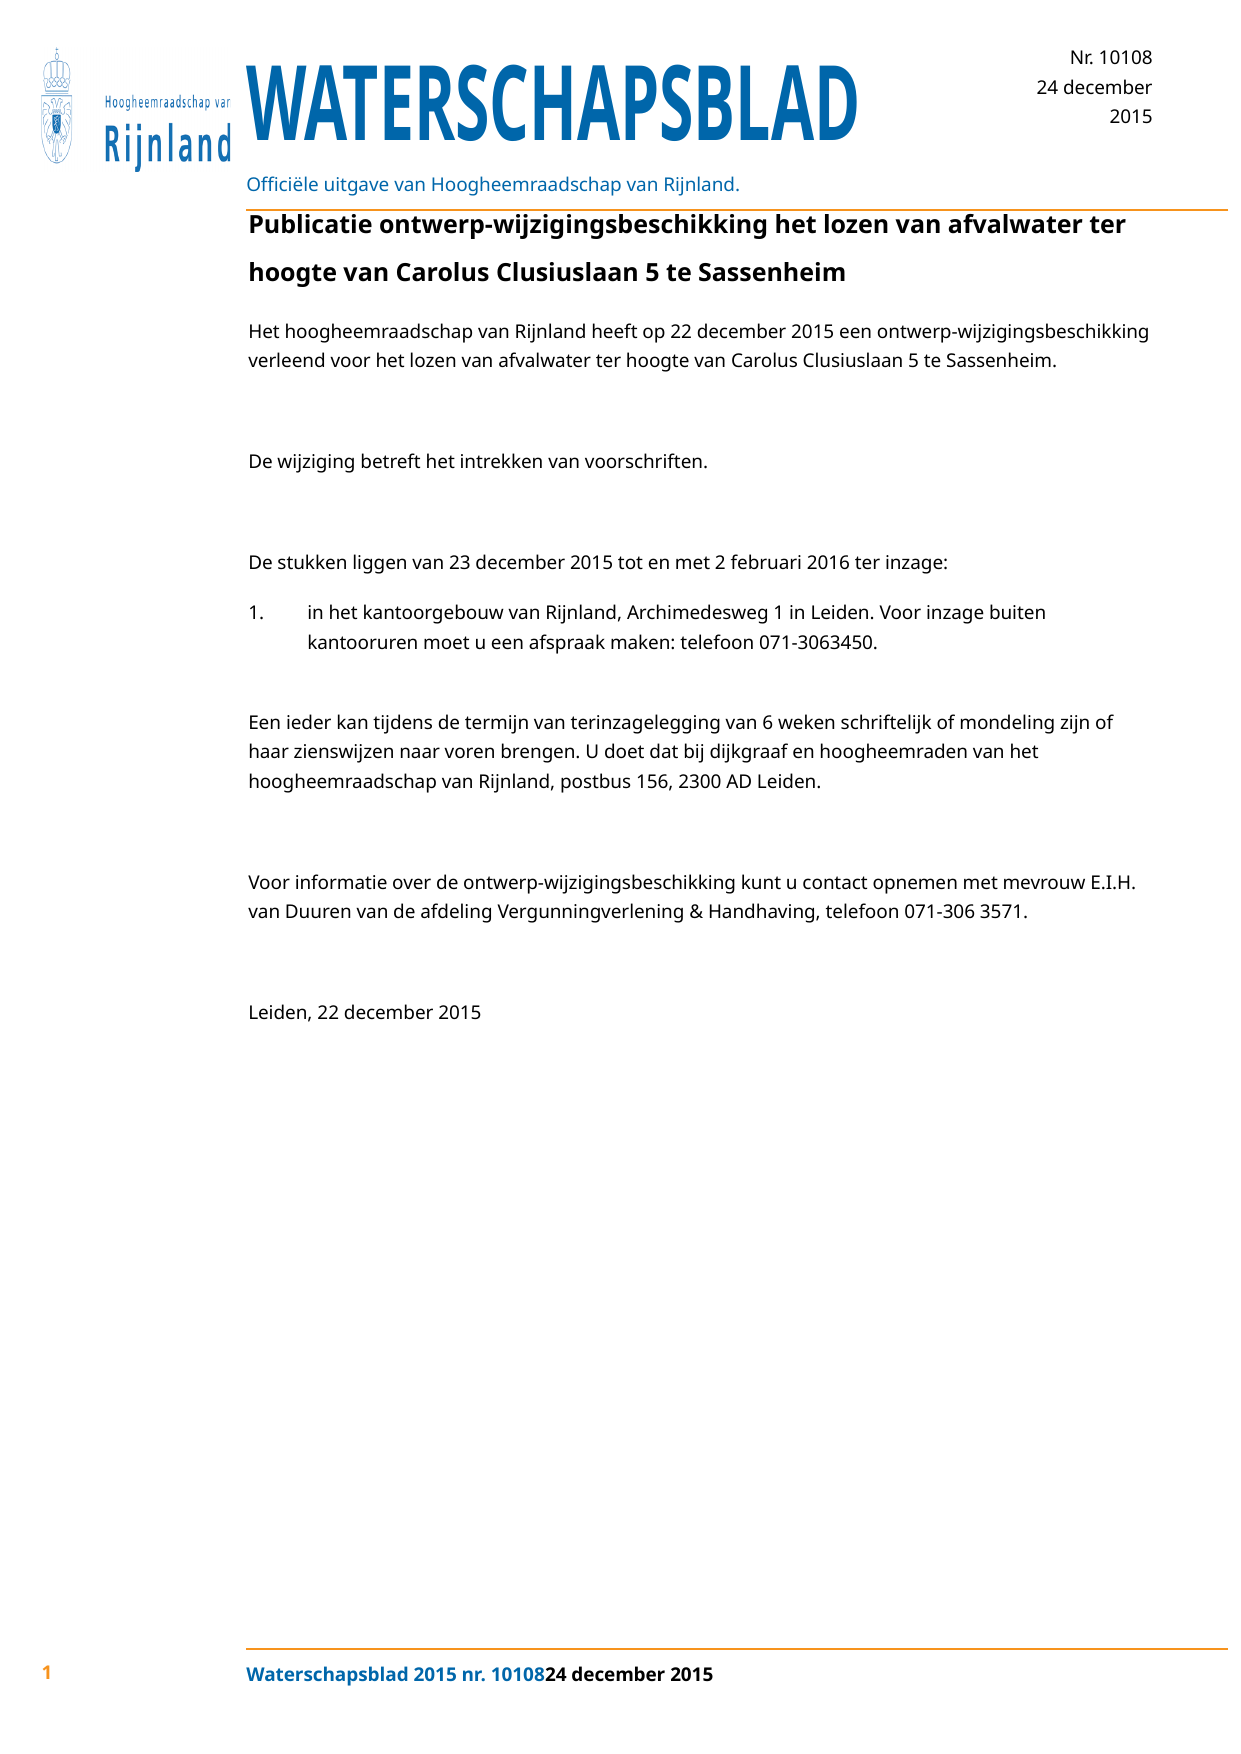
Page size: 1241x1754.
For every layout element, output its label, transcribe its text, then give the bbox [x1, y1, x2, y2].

text Een ieder kan tijdens de termijn van terinzagelegging van 6 weken schriftelijk of mondeling zijn of haar zienswijzen naar voren brengen. U doet dat bij dijkgraaf en hoogheemraden van het hoogheemraadschap van Rijnland, postbus 156, 2300 AD Leiden. [248, 709, 1152, 794]
list in het kantoorgebouw van Rijnland, Archimedesweg 1 in Leiden. Voor inzage buiten kantooruren moet u een afspraak maken: telefoon 071-3063450. [248, 599, 1152, 655]
text De stukken liggen van 23 december 2015 tot en met 2 februari 2016 ter inzage: [248, 549, 1152, 575]
picture [41, 47, 231, 172]
text Voor informatie over de ontwerp-wijzigingsbeschikking kunt u contact opnemen met mevrouw E.I.H. van Duuren van de afdeling Vergunningverlening & Handhaving, telefoon 071-306 3571. [248, 869, 1152, 924]
text Publicatie ontwerp-wijzigingsbeschikking het lozen van afvalwater ter hoogte van Carolus Clusiuslaan 5 te Sassenheim [248, 211, 1152, 288]
text De wijziging betreft het intrekken van voorschriften. [248, 448, 1152, 474]
text Het hoogheemraadschap van Rijnland heeft op 22 december 2015 een ontwerp-wijzigingsbeschikking verleend voor het lozen van afvalwater ter hoogte van Carolus Clusiuslaan 5 te Sassenheim. [248, 318, 1152, 373]
text Leiden, 22 december 2015 [248, 999, 1152, 1025]
